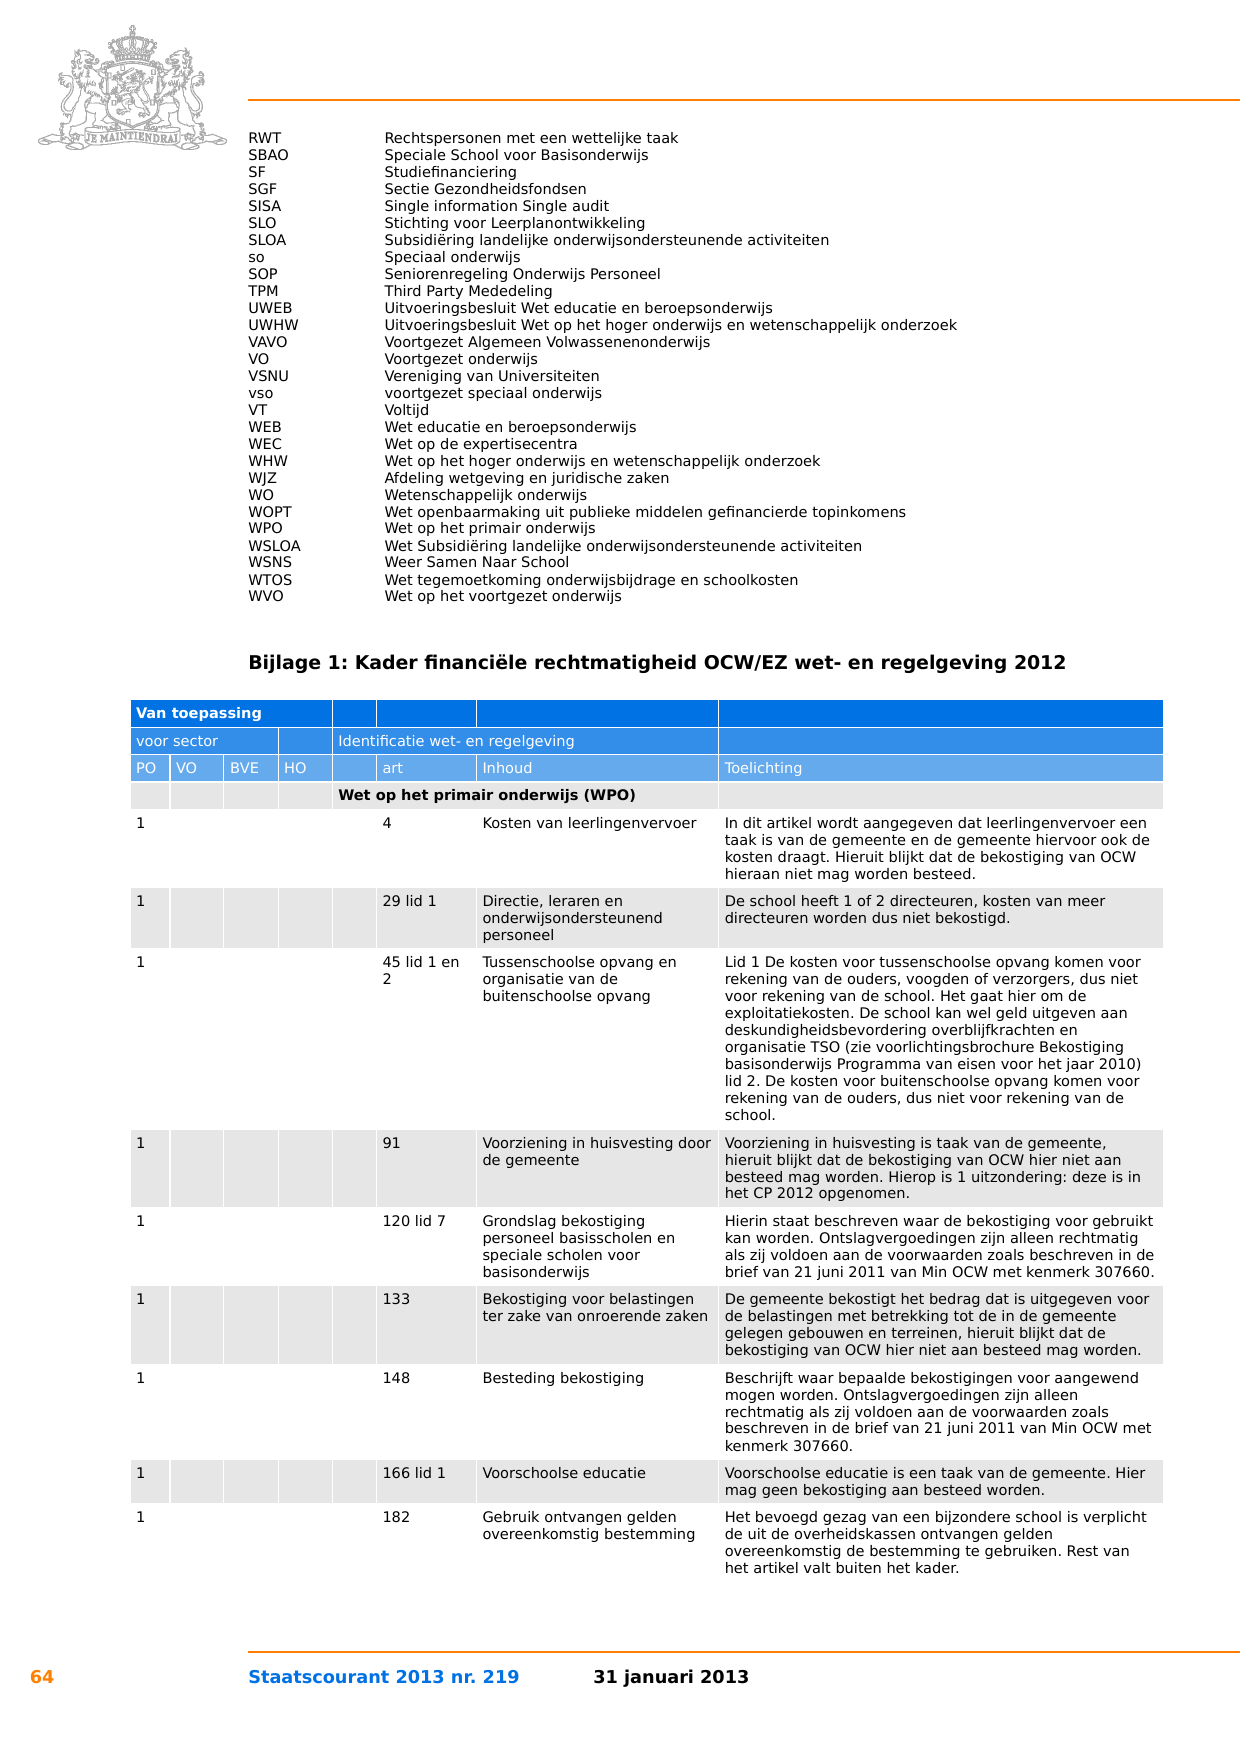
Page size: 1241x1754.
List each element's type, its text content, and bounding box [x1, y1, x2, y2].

table_cell RWT [248, 130, 378, 147]
table_cell [333, 1460, 376, 1503]
table_cell [279, 783, 332, 809]
table_cell UWHW [248, 317, 378, 334]
table_cell Lid 1 De kosten voor tussenschoolse opvang komen voor rekening van de ouders, voogden of verzorgers, dus niet voor rekening van de school. Het gaat hier om de exploitatiekosten. De school kan wel geld uitgeven aan deskundigheidsbevordering overblijfkrachten en organisatie TSO (zie voorlichtingsbrochure Bekostiging basisonderwijs Programma van eisen voor het jaar 2010) lid 2. De kosten voor buitenschoolse opvang komen voor rekening van de ouders, dus niet voor rekening van de school. [719, 950, 1163, 1129]
table_cell De school heeft 1 of 2 directeuren, kosten van meer directeuren worden dus niet bekostigd. [719, 888, 1163, 948]
table_cell 166 lid 1 [377, 1460, 476, 1503]
table_cell [224, 1505, 278, 1582]
table_cell Gebruik ontvangen gelden overeenkomstig bestemming [477, 1505, 718, 1582]
table_cell [171, 1365, 223, 1459]
table_cell [279, 810, 332, 887]
table_cell 1 [131, 1208, 169, 1285]
table_cell 1 [131, 1286, 169, 1364]
table_cell TPM [248, 283, 378, 300]
table_cell BVE [224, 755, 278, 781]
table_cell Speciaal onderwijs [378, 249, 1163, 266]
table_cell [171, 1286, 223, 1364]
table_cell SLOA [248, 232, 378, 249]
table_cell SBAO [248, 147, 378, 164]
table_cell [224, 1286, 278, 1364]
table_header [333, 700, 376, 727]
table_cell voor sector [131, 728, 278, 754]
table_cell Het bevoegd gezag van een bijzondere school is verplicht de uit de overheidskassen ontvangen gelden overeenkomstig de bestemming te gebruiken. Rest van het artikel valt buiten het kader. [719, 1505, 1163, 1582]
table_cell 1 [131, 1365, 169, 1459]
table_cell voortgezet speciaal onderwijs [378, 385, 1163, 402]
table_cell PO [131, 755, 169, 781]
table_cell Voorschoolse educatie is een taak van de gemeente. Hier mag geen bekostiging aan besteed worden. [719, 1460, 1163, 1503]
table_cell [171, 810, 223, 887]
table_cell Vereniging van Universiteiten [378, 368, 1163, 384]
table_header [719, 700, 1163, 727]
table_cell Subsidiëring landelijke onderwijsondersteunende activiteiten [378, 232, 1163, 249]
table_cell Besteding bekostiging [477, 1365, 718, 1459]
table_cell WVO [248, 588, 378, 605]
table_cell [279, 1130, 332, 1207]
table_cell [378, 605, 1163, 622]
picture [38, 25, 227, 150]
table_cell Third Party Mededeling [378, 283, 1163, 300]
table_cell [333, 755, 376, 781]
table_cell Voorziening in huisvesting door de gemeente [477, 1130, 718, 1207]
table_cell [171, 1460, 223, 1503]
table_cell [279, 728, 332, 754]
table_cell SLO [248, 215, 378, 232]
table_cell Inhoud [477, 755, 718, 781]
table_cell 1 [131, 950, 169, 1129]
table_cell In dit artikel wordt aangegeven dat leerlingenvervoer een taak is van de gemeente en de gemeente hiervoor ook de kosten draagt. Hieruit blijkt dat de bekostiging van OCW hieraan niet mag worden besteed. [719, 810, 1163, 887]
table_cell art [377, 755, 476, 781]
table_header [377, 700, 476, 727]
table_cell Kosten van leerlingenvervoer [477, 810, 718, 887]
table_cell [171, 1208, 223, 1285]
table_cell 91 [377, 1130, 476, 1207]
table_cell [171, 950, 223, 1129]
table_cell [333, 1130, 376, 1207]
table_cell [333, 1208, 376, 1285]
table_cell Single information Single audit [378, 198, 1163, 215]
table_cell Speciale School voor Basisonderwijs [378, 147, 1163, 164]
table_cell Grondslag bekostiging personeel basisscholen en speciale scholen voor basisonderwijs [477, 1208, 718, 1285]
table_cell 1 [131, 1130, 169, 1207]
table_cell WJZ [248, 470, 378, 486]
table_cell [333, 810, 376, 887]
table_cell Stichting voor Leerplanontwikkeling [378, 215, 1163, 232]
table_cell WSLOA [248, 538, 378, 554]
table_cell so [248, 249, 378, 266]
table_cell Wet op het voortgezet onderwijs [378, 588, 1163, 605]
table_cell 1 [131, 1505, 169, 1582]
table_cell [224, 783, 278, 809]
table_cell Hierin staat beschreven waar de bekostiging voor gebruikt kan worden. Ontslagvergoedingen zijn alleen rechtmatig als zij voldoen aan de voorwaarden zoals beschreven in de brief van 21 juni 2011 van Min OCW met kenmerk 307660. [719, 1208, 1163, 1285]
table_cell Voortgezet onderwijs [378, 351, 1163, 368]
table_cell Rechtspersonen met een wettelijke taak [378, 130, 1163, 147]
table_cell 182 [377, 1505, 476, 1582]
table_cell 1 [131, 810, 169, 887]
table_cell [279, 950, 332, 1129]
table_cell 120 lid 7 [377, 1208, 476, 1285]
table_cell Toelichting [719, 755, 1163, 781]
table_cell Tussenschoolse opvang en organisatie van de buitenschoolse opvang [477, 950, 718, 1129]
table_cell Beschrijft waar bepaalde bekostigingen voor aangewend mogen worden. Ontslagvergoedingen zijn alleen rechtmatig als zij voldoen aan de voorwaarden zoals beschreven in de brief van 21 juni 2011 van Min OCW met kenmerk 307660. [719, 1365, 1163, 1459]
table_cell SGF [248, 181, 378, 198]
table_cell WTOS [248, 571, 378, 588]
table_cell [224, 888, 278, 948]
table_cell Voorschoolse educatie [477, 1460, 718, 1503]
table_header [477, 700, 718, 727]
table_cell Uitvoeringsbesluit Wet op het hoger onderwijs en wetenschappelijk onderzoek [378, 317, 1163, 334]
table_cell Afdeling wetgeving en juridische zaken [378, 470, 1163, 486]
table_cell [224, 810, 278, 887]
table_cell [224, 1208, 278, 1285]
table_cell [279, 1505, 332, 1582]
table_cell WEC [248, 436, 378, 452]
table_cell [171, 888, 223, 948]
table_cell [719, 728, 1163, 754]
table_cell Identificatie wet- en regelgeving [333, 728, 718, 754]
table_cell 29 lid 1 [377, 888, 476, 948]
table_cell 1 [131, 1460, 169, 1503]
table_cell VT [248, 402, 378, 418]
table_cell Wet op de expertisecentra [378, 436, 1163, 452]
table_cell VO [248, 351, 378, 368]
table_cell Bekostiging voor belastingen ter zake van onroerende zaken [477, 1286, 718, 1364]
table_cell [224, 1365, 278, 1459]
table_cell [279, 1460, 332, 1503]
table_cell [171, 1130, 223, 1207]
table_cell WEB [248, 419, 378, 436]
table_cell Studiefinanciering [378, 164, 1163, 181]
table_cell Wet openbaarmaking uit publieke middelen gefinancierde topinkomens [378, 504, 1163, 520]
table_cell SISA [248, 198, 378, 215]
table_cell 148 [377, 1365, 476, 1459]
table_cell Sectie Gezondheidsfondsen [378, 181, 1163, 198]
table_cell Directie, leraren en onderwijsondersteunend personeel [477, 888, 718, 948]
table_cell HO [279, 755, 332, 781]
table_cell Weer Samen Naar School [378, 554, 1163, 571]
table_cell [333, 950, 376, 1129]
table_cell [171, 783, 223, 809]
table_cell VAVO [248, 334, 378, 351]
table_cell 4 [377, 810, 476, 887]
table_cell vso [248, 385, 378, 402]
table_cell [171, 1505, 223, 1582]
table_cell SOP [248, 266, 378, 283]
table_cell [333, 888, 376, 948]
table_cell [279, 1208, 332, 1285]
table_header Van toepassing [131, 700, 332, 727]
table_cell [224, 1460, 278, 1503]
table_cell Voorziening in huisvesting is taak van de gemeente, hieruit blijkt dat de bekostiging van OCW hier niet aan besteed mag worden. Hierop is 1 uitzondering: deze is in het CP 2012 opgenomen. [719, 1130, 1163, 1207]
table_cell De gemeente bekostigt het bedrag dat is uitgegeven voor de belastingen met betrekking tot de in de gemeente gelegen gebouwen en terreinen, hieruit blijkt dat de bekostiging van OCW hier niet aan besteed mag worden. [719, 1286, 1163, 1364]
table_cell Wet educatie en beroepsonderwijs [378, 419, 1163, 436]
table_cell VSNU [248, 368, 378, 384]
table_cell 45 lid 1 en 2 [377, 950, 476, 1129]
table_cell 133 [377, 1286, 476, 1364]
table_cell [279, 1286, 332, 1364]
table_cell [248, 605, 378, 622]
table_cell [333, 1505, 376, 1582]
table_cell [224, 1130, 278, 1207]
table_cell WO [248, 486, 378, 503]
table_cell [131, 783, 169, 809]
table_cell UWEB [248, 300, 378, 317]
table_cell Voltijd [378, 402, 1163, 418]
table_cell Wet Subsidiëring landelijke onderwijsondersteunende activiteiten [378, 538, 1163, 554]
table_cell WOPT [248, 504, 378, 520]
table_cell Uitvoeringsbesluit Wet educatie en beroepsonderwijs [378, 300, 1163, 317]
table_cell Voortgezet Algemeen Volwassenenonderwijs [378, 334, 1163, 351]
table_cell [279, 1365, 332, 1459]
table_cell 1 [131, 888, 169, 948]
table_cell Wet op het primair onderwijs (WPO) [333, 783, 718, 809]
table_cell Wet op het hoger onderwijs en wetenschappelijk onderzoek [378, 453, 1163, 469]
table_cell Wet tegemoetkoming onderwijsbijdrage en schoolkosten [378, 571, 1163, 588]
table_cell VO [171, 755, 223, 781]
table_cell [333, 1286, 376, 1364]
table_cell WPO [248, 520, 378, 537]
table_cell Seniorenregeling Onderwijs Personeel [378, 266, 1163, 283]
table_cell [333, 1365, 376, 1459]
table_cell Wet op het primair onderwijs [378, 520, 1163, 537]
table_cell SF [248, 164, 378, 181]
table_cell WSNS [248, 554, 378, 571]
table_cell WHW [248, 453, 378, 469]
subtitle Bijlage 1: Kader financiële rechtmatigheid OCW/EZ wet- en regelgeving 2012 [248, 652, 1163, 674]
table_cell Wetenschappelijk onderwijs [378, 486, 1163, 503]
table_cell [279, 888, 332, 948]
table_cell [224, 950, 278, 1129]
table_cell [719, 783, 1163, 809]
